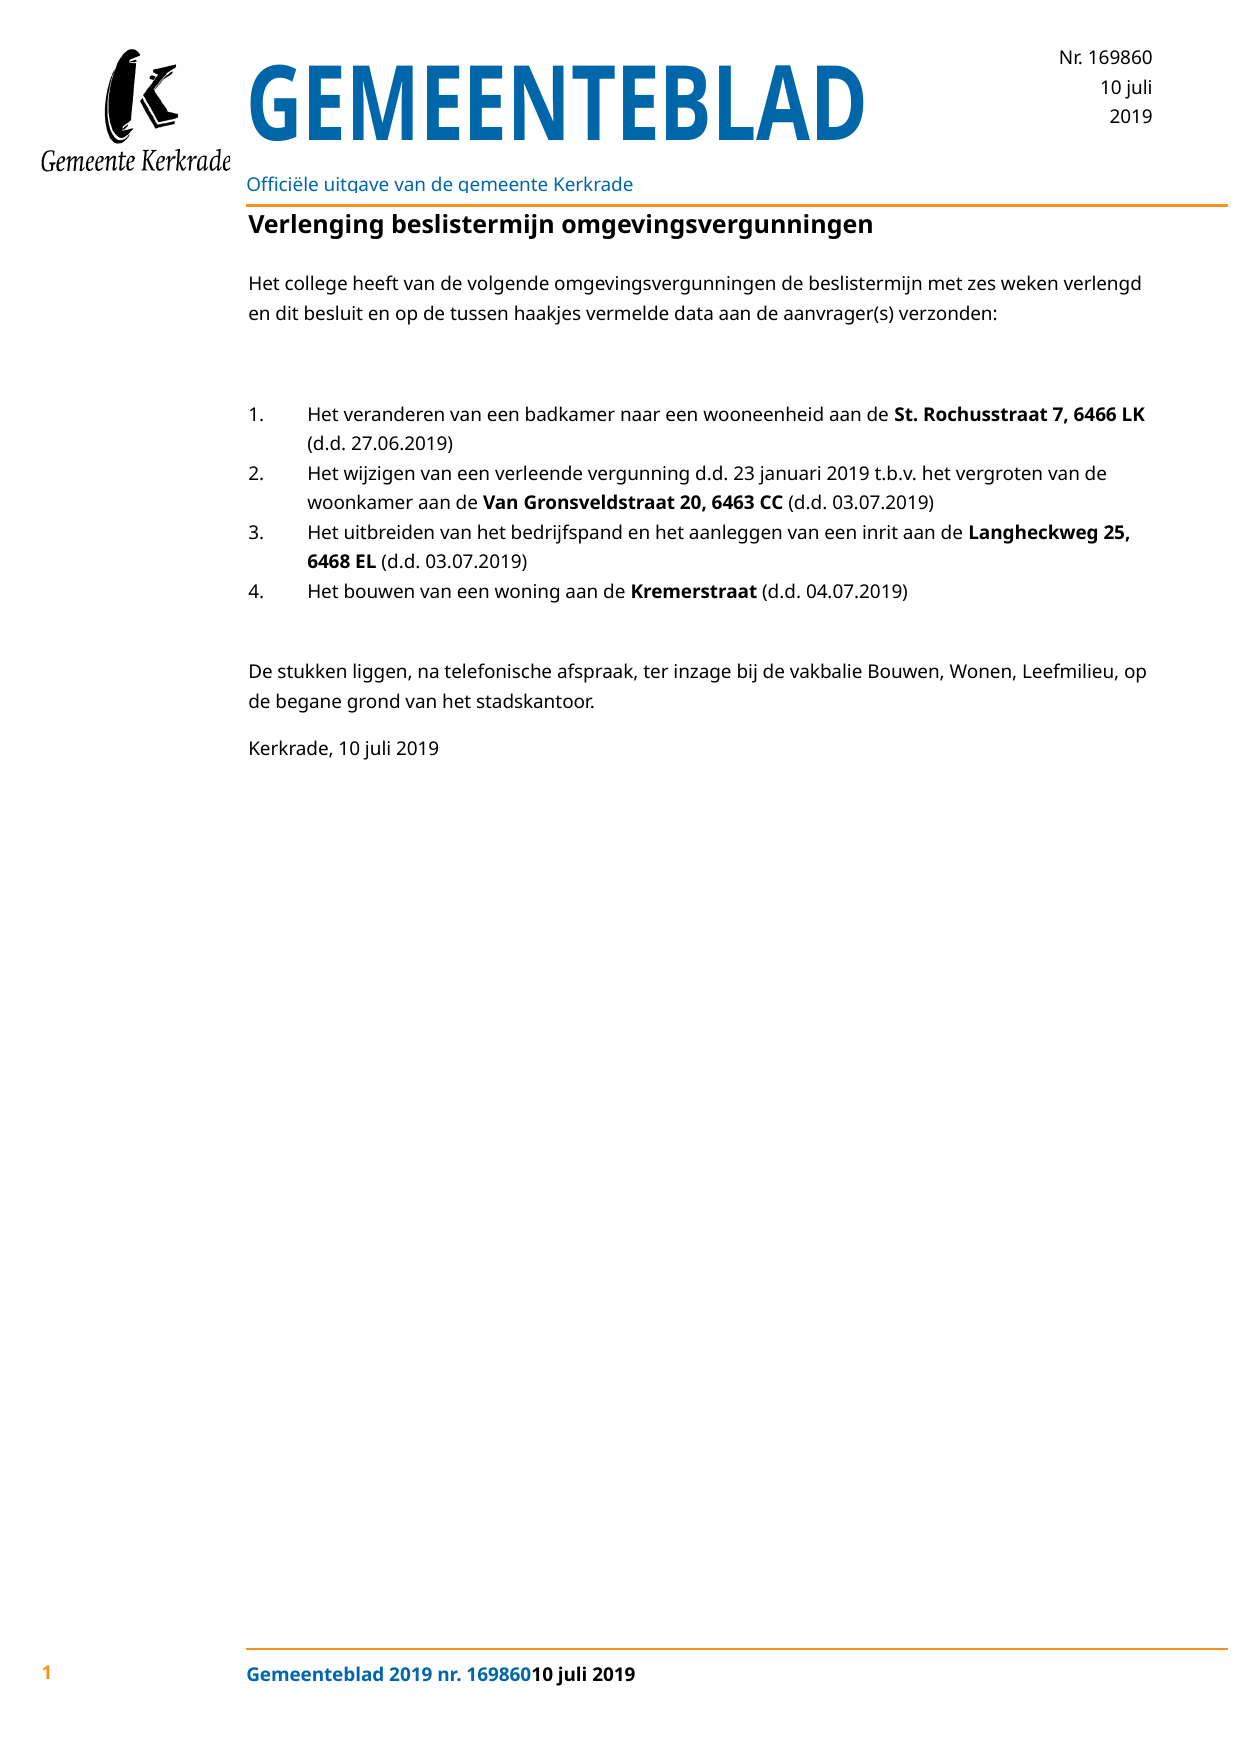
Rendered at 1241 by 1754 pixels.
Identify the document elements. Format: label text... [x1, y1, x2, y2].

text Kerkrade, 10 juli 2019 [248, 736, 1152, 761]
list Het uitbreiden van het bedrijfspand en het aanleggen van een inrit aan de Langheckweg 25, 6468 EL (d.d. 03.07.2019) [248, 519, 1152, 574]
text De stukken liggen, na telefonische afspraak, ter inzage bij de vakbalie Bouwen, Wonen, Leefmilieu, op de begane grond van het stadskantoor. [248, 658, 1152, 713]
text Verlenging beslistermijn omgevingsvergunningen [248, 207, 1152, 241]
list Het veranderen van een badkamer naar een wooneenheid aan de St. Rochusstraat 7, 6466 LK (d.d. 27.06.2019) [248, 401, 1152, 456]
list Het bouwen van een woning aan de Kremerstraat (d.d. 04.07.2019) [248, 578, 1152, 604]
text Het college heeft van de volgende omgevingsvergunningen de beslistermijn met zes weken verlengd en dit besluit en op de tussen haakjes vermelde data aan de aanvrager(s) verzonden: [248, 270, 1152, 326]
picture [41, 47, 231, 172]
list Het wijzigen van een verleende vergunning d.d. 23 januari 2019 t.b.v. het vergroten van de woonkamer aan de Van Gronsveldstraat 20, 6463 CC (d.d. 03.07.2019) [248, 460, 1152, 515]
